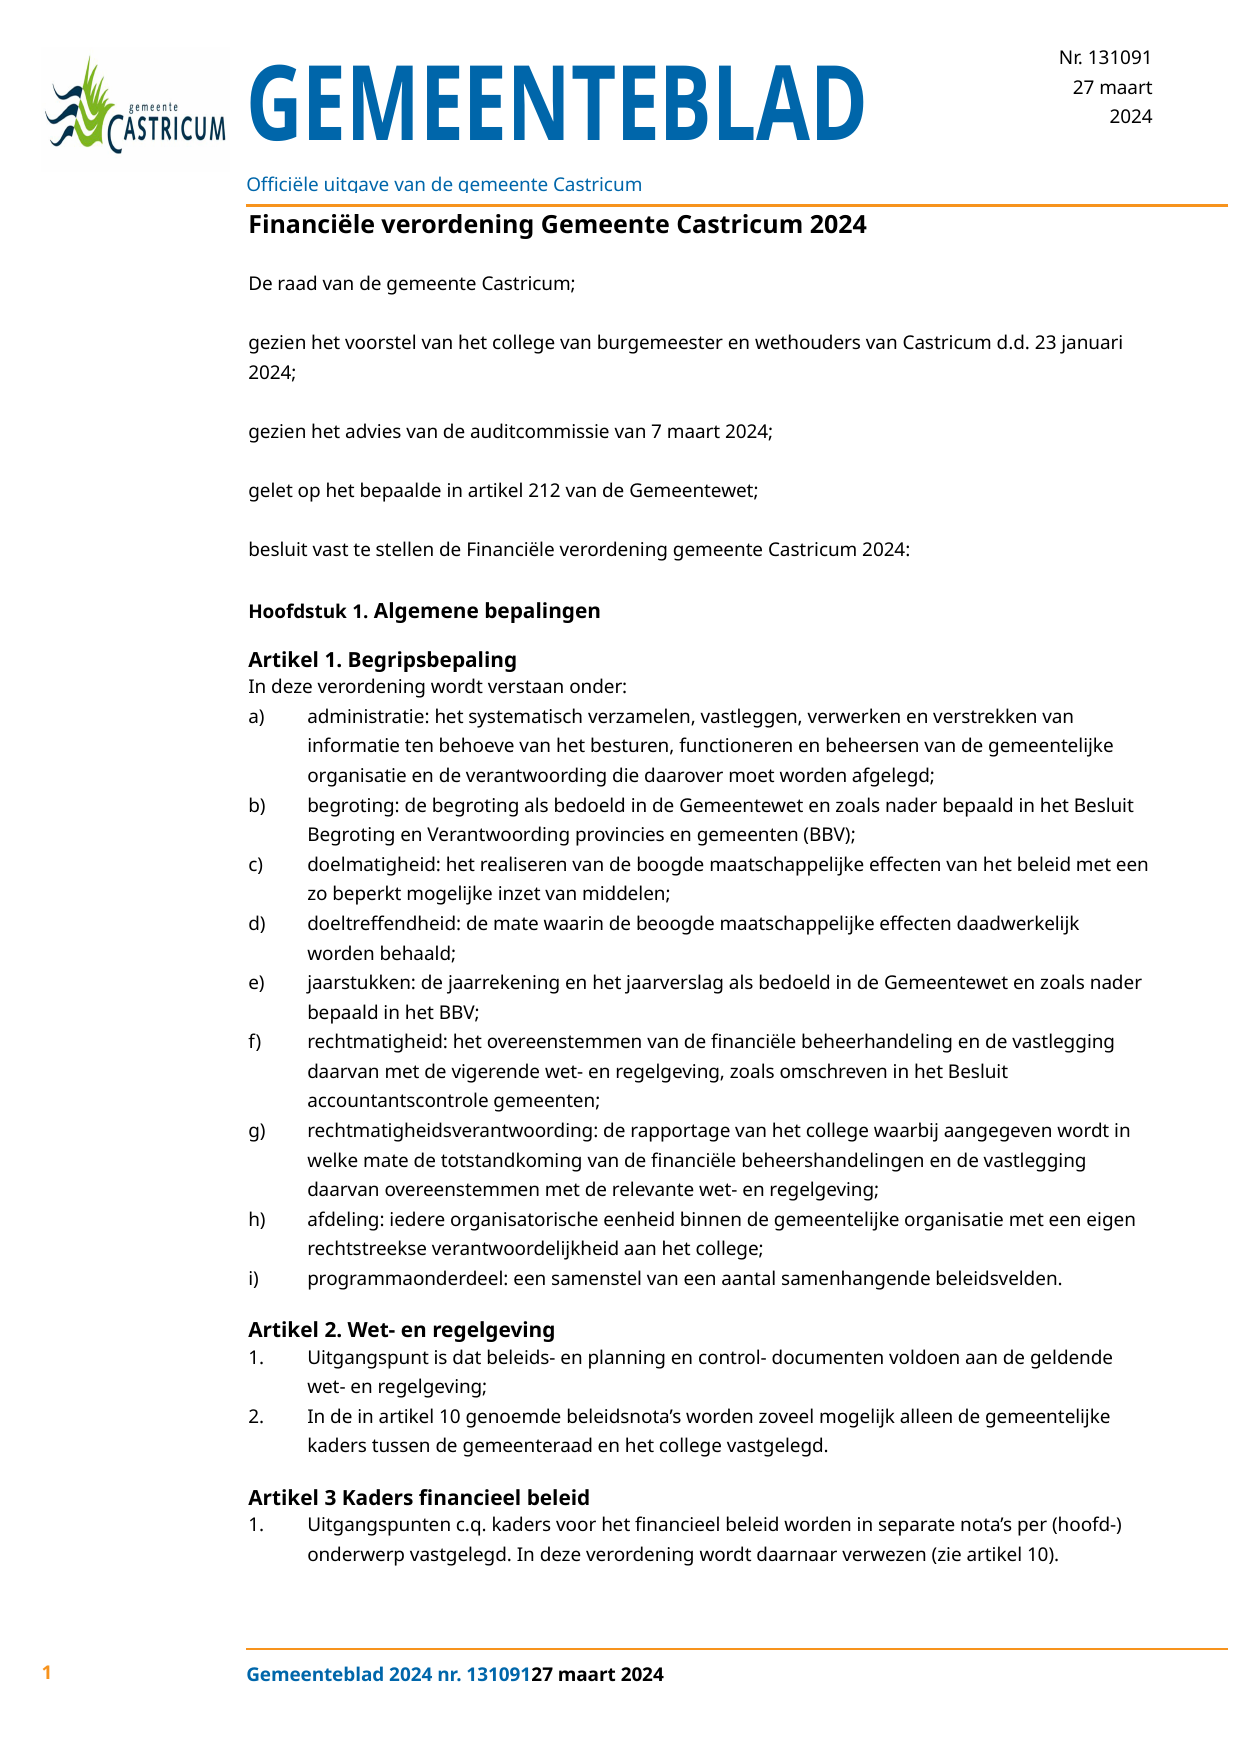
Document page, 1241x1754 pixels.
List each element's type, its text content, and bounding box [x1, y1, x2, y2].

text gelet op het bepaalde in artikel 212 van de Gemeentewet; [248, 477, 1152, 503]
text Artikel 3 Kaders financieel beleid [248, 1483, 1152, 1512]
text gezien het voorstel van het college van burgemeester en wethouders van Castricum d.d. 23 januari 2024; [248, 329, 1152, 385]
list jaarstukken: de jaarrekening en het jaarverslag als bedoeld in de Gemeentewet en zoals nader bepaald in het BBV; [248, 969, 1152, 1024]
list administratie: het systematisch verzamelen, vastleggen, verwerken en verstrekken van informatie ten behoeve van het besturen, functioneren en beheersen van de gemeentelijke organisatie en de verantwoording die daarover moet worden afgelegd; [248, 703, 1152, 788]
list rechtmatigheid: het overeenstemmen van de financiële beheerhandeling en de vastlegging daarvan met de vigerende wet- en regelgeving, zoals omschreven in het Besluit accountantscontrole gemeenten; [248, 1028, 1152, 1113]
list doeltreffendheid: de mate waarin de beoogde maatschappelijke effecten daadwerkelijk worden behaald; [248, 910, 1152, 965]
list begroting: de begroting als bedoeld in de Gemeentewet en zoals nader bepaald in het Besluit Begroting en Verantwoording provincies en gemeenten (BBV); [248, 792, 1152, 847]
text Artikel 1. Begripsbepaling [248, 645, 1152, 673]
text In deze verordening wordt verstaan onder: [248, 673, 1152, 699]
picture [41, 47, 231, 172]
list afdeling: iedere organisatorische eenheid binnen de gemeentelijke organisatie met een eigen rechtstreekse verantwoordelijkheid aan het college; [248, 1206, 1152, 1261]
list programmaonderdeel: een samenstel van een aantal samenhangende beleidsvelden. [248, 1265, 1152, 1291]
text Artikel 2. Wet- en regelgeving [248, 1316, 1152, 1344]
text Financiële verordening Gemeente Castricum 2024 [248, 207, 1152, 241]
text gezien het advies van de auditcommissie van 7 maart 2024; [248, 418, 1152, 444]
text Hoofdstuk 1. Algemene bepalingen [248, 596, 1152, 624]
list doelmatigheid: het realiseren van de boogde maatschappelijke effecten van het beleid met een zo beperkt mogelijke inzet van middelen; [248, 851, 1152, 906]
list rechtmatigheidsverantwoording: de rapportage van het college waarbij aangegeven wordt in welke mate de totstandkoming van de financiële beheershandelingen en de vastlegging daarvan overeenstemmen met de relevante wet- en regelgeving; [248, 1117, 1152, 1202]
text besluit vast te stellen de Financiële verordening gemeente Castricum 2024: [248, 537, 1152, 562]
list In de in artikel 10 genoemde beleidsnota’s worden zoveel mogelijk alleen de gemeentelijke kaders tussen de gemeenteraad en het college vastgelegd. [248, 1403, 1152, 1458]
list Uitgangspunten c.q. kaders voor het financieel beleid worden in separate nota’s per (hoofd-) onderwerp vastgelegd. In deze verordening wordt daarnaar verwezen (zie artikel 10). [248, 1512, 1152, 1567]
list Uitgangspunt is dat beleids- en planning en control- documenten voldoen aan de geldende wet- en regelgeving; [248, 1344, 1152, 1399]
text De raad van de gemeente Castricum; [248, 270, 1152, 296]
